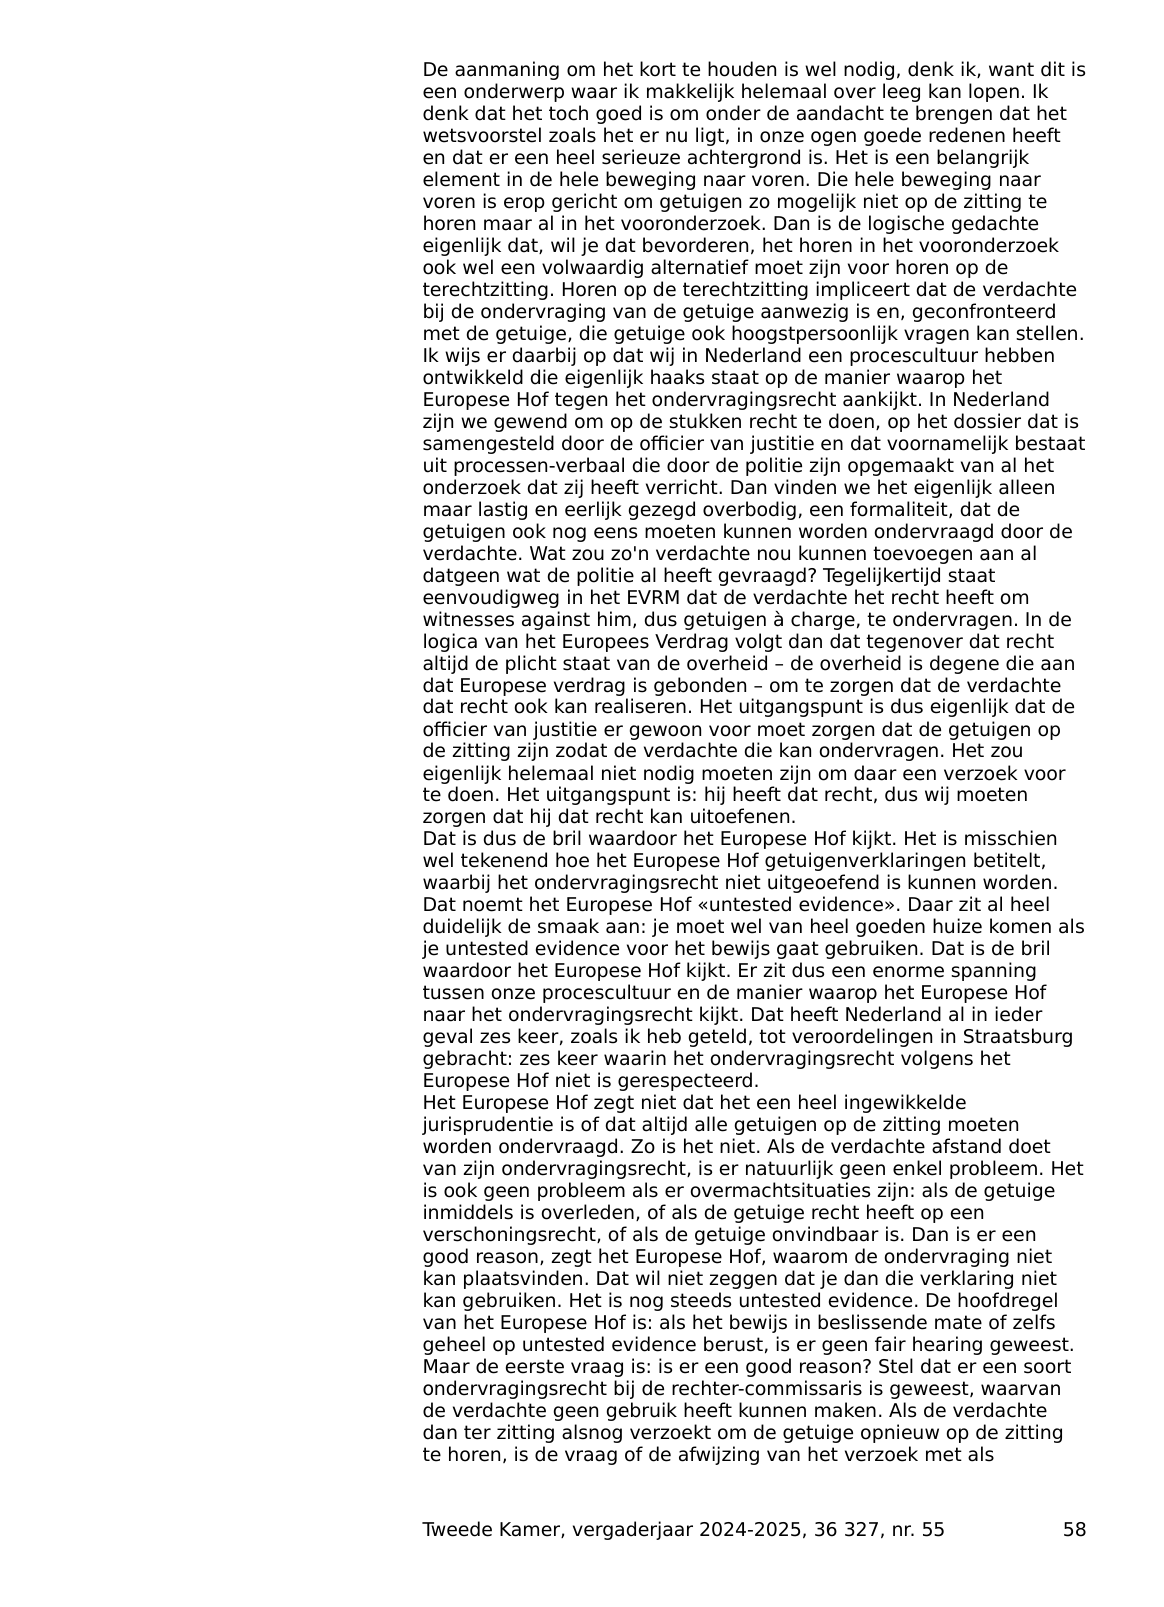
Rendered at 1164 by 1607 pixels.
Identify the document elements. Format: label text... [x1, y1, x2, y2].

text Ik wijs er daarbij op dat wij in Nederland een procescultuur hebben ontwikkeld die eigenlijk haaks staat op de manier waarop het Europese Hof tegen het ondervragingsrecht aankijkt. In Nederland zijn we gewend om op de stukken recht te doen, op het dossier dat is samengesteld door de officier van justitie en dat voornamelijk bestaat uit processen-verbaal die door de politie zijn opgemaakt van al het onderzoek dat zij heeft verricht. Dan vinden we het eigenlijk alleen maar lastig en eerlijk gezegd overbodig, een formaliteit, dat de getuigen ook nog eens moeten kunnen worden ondervraagd door de verdachte. Wat zou zo'n verdachte nou kunnen toevoegen aan al datgeen wat de politie al heeft gevraagd? Tegelijkertijd staat eenvoudigweg in het EVRM dat de verdachte het recht heeft om witnesses against him, dus getuigen à charge, te ondervragen. In de logica van het Europees Verdrag volgt dan dat tegenover dat recht altijd de plicht staat van de overheid – de overheid is degene die aan dat Europese verdrag is gebonden – om te zorgen dat de verdachte dat recht ook kan realiseren. Het uitgangspunt is dus eigenlijk dat de officier van justitie er gewoon voor moet zorgen dat de getuigen op de zitting zijn zodat de verdachte die kan ondervragen. Het zou eigenlijk helemaal niet nodig moeten zijn om daar een verzoek voor te doen. Het uitgangspunt is: hij heeft dat recht, dus wij moeten zorgen dat hij dat recht kan uitoefenen. [422, 345, 1087, 828]
text Dat is dus de bril waardoor het Europese Hof kijkt. Het is misschien wel tekenend hoe het Europese Hof getuigenverklaringen betitelt, waarbij het ondervragingsrecht niet uitgeoefend is kunnen worden. Dat noemt het Europese Hof «untested evidence». Daar zit al heel duidelijk de smaak aan: je moet wel van heel goeden huize komen als je untested evidence voor het bewijs gaat gebruiken. Dat is de bril waardoor het Europese Hof kijkt. Er zit dus een enorme spanning tussen onze procescultuur en de manier waarop het Europese Hof naar het ondervragingsrecht kijkt. Dat heeft Nederland al in ieder geval zes keer, zoals ik heb geteld, tot veroordelingen in Straatsburg gebracht: zes keer waarin het ondervragingsrecht volgens het Europese Hof niet is gerespecteerd. [422, 828, 1087, 1092]
text De aanmaning om het kort te houden is wel nodig, denk ik, want dit is een onderwerp waar ik makkelijk helemaal over leeg kan lopen. Ik denk dat het toch goed is om onder de aandacht te brengen dat het wetsvoorstel zoals het er nu ligt, in onze ogen goede redenen heeft en dat er een heel serieuze achtergrond is. Het is een belangrijk element in de hele beweging naar voren. Die hele beweging naar voren is erop gericht om getuigen zo mogelijk niet op de zitting te horen maar al in het vooronderzoek. Dan is de logische gedachte eigenlijk dat, wil je dat bevorderen, het horen in het vooronderzoek ook wel een volwaardig alternatief moet zijn voor horen op de terechtzitting. Horen op de terechtzitting impliceert dat de verdachte bij de ondervraging van de getuige aanwezig is en, geconfronteerd met de getuige, die getuige ook hoogstpersoonlijk vragen kan stellen. [422, 59, 1087, 345]
text Het Europese Hof zegt niet dat het een heel ingewikkelde jurisprudentie is of dat altijd alle getuigen op de zitting moeten worden ondervraagd. Zo is het niet. Als de verdachte afstand doet van zijn ondervragingsrecht, is er natuurlijk geen enkel probleem. Het is ook geen probleem als er overmachtsituaties zijn: als de getuige inmiddels is overleden, of als de getuige recht heeft op een verschoningsrecht, of als de getuige onvindbaar is. Dan is er een good reason, zegt het Europese Hof, waarom de ondervraging niet kan plaatsvinden. Dat wil niet zeggen dat je dan die verklaring niet kan gebruiken. Het is nog steeds untested evidence. De hoofdregel van het Europese Hof is: als het bewijs in beslissende mate of zelfs geheel op untested evidence berust, is er geen fair hearing geweest. Maar de eerste vraag is: is er een good reason? Stel dat er een soort ondervragingsrecht bij de rechter-commissaris is geweest, waarvan de verdachte geen gebruik heeft kunnen maken. Als de verdachte dan ter zitting alsnog verzoekt om de getuige opnieuw op de zitting te horen, is de vraag of de afwijzing van het verzoek met als [422, 1092, 1087, 1466]
